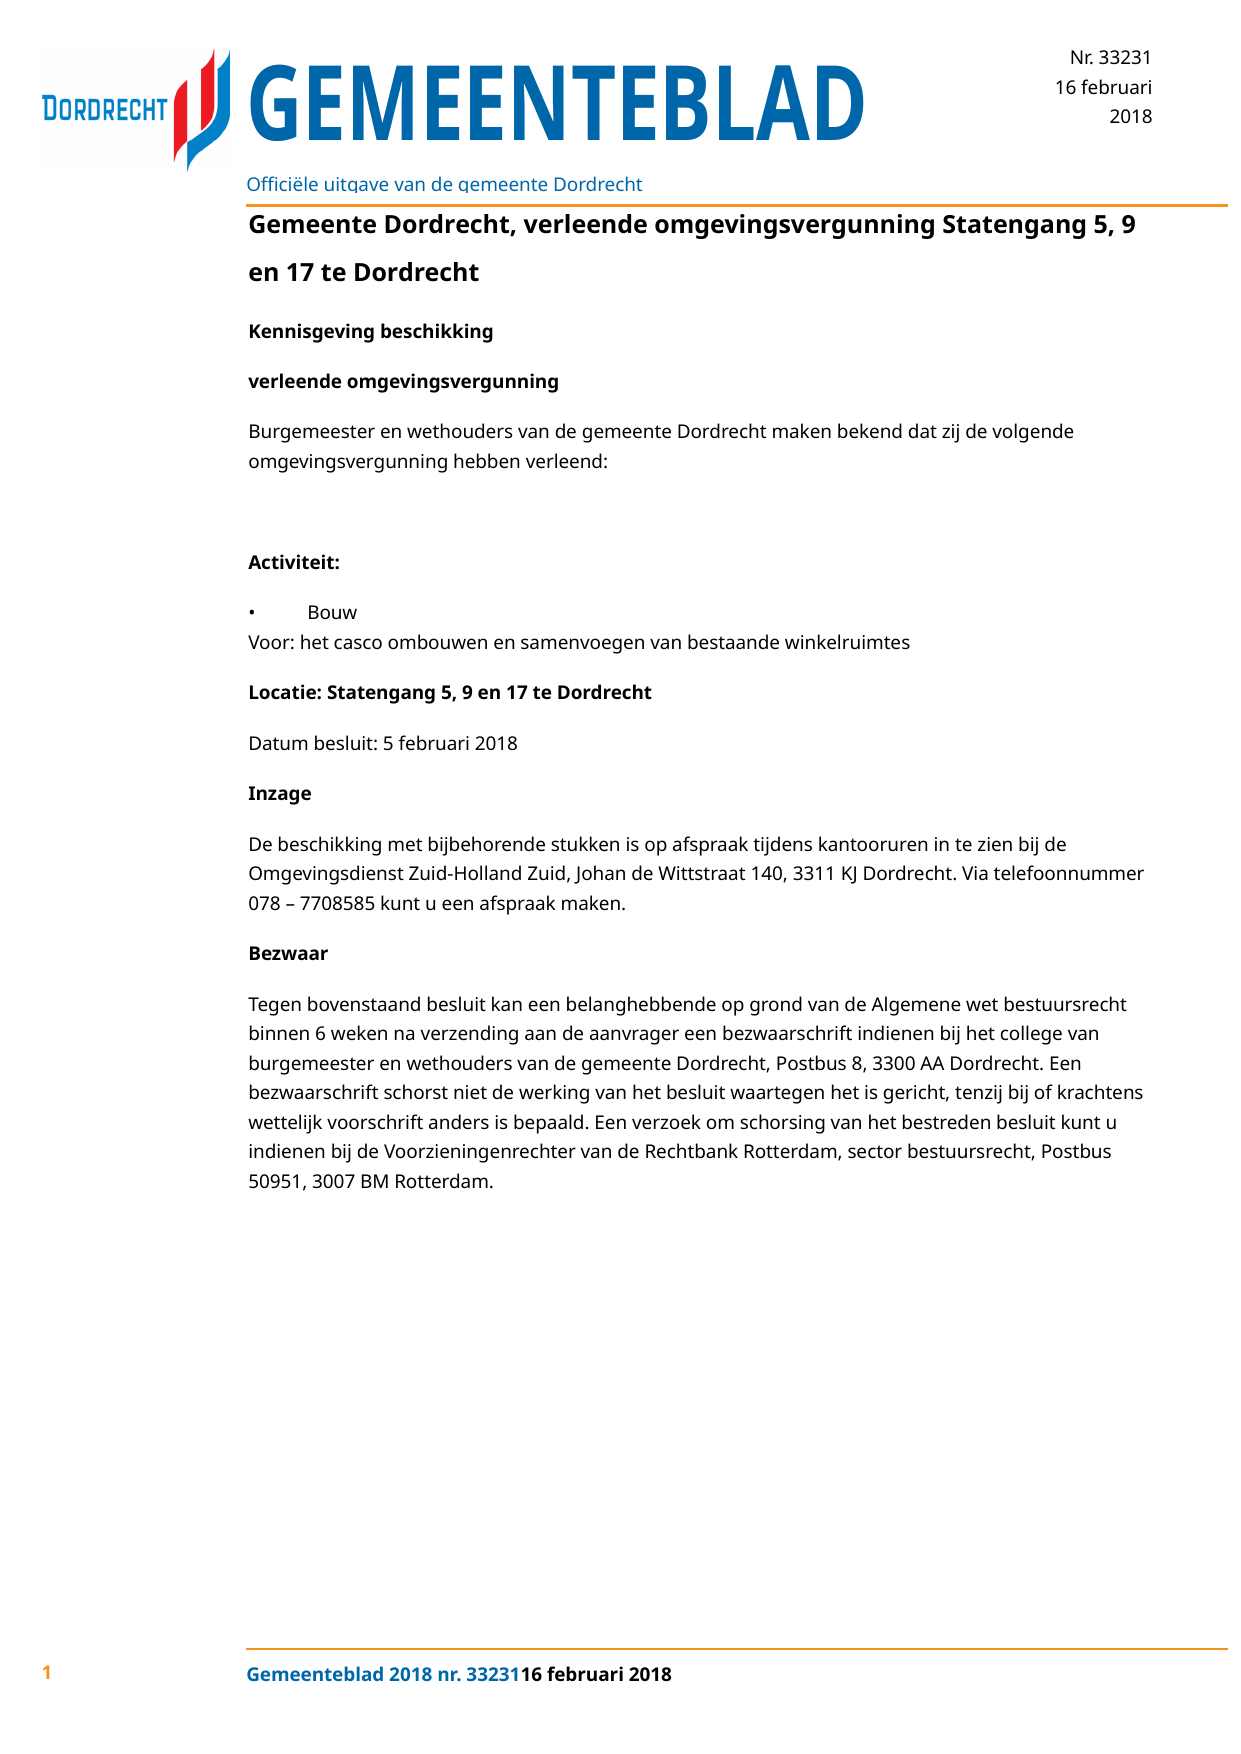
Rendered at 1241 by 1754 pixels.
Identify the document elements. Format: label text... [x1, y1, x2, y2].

text Inzage [248, 780, 1152, 806]
text verleende omgevingsvergunning [248, 368, 1152, 394]
text Voor: het casco ombouwen en samenvoegen van bestaande winkelruimtes [248, 629, 1152, 655]
list Bouw [248, 599, 1152, 625]
text Locatie: Statengang 5, 9 en 17 te Dordrecht [248, 679, 1152, 705]
text Activiteit: [248, 549, 1152, 575]
text Burgemeester en wethouders van de gemeente Dordrecht maken bekend dat zij de volgende omgevingsvergunning hebben verleend: [248, 419, 1152, 474]
text Datum besluit: 5 februari 2018 [248, 730, 1152, 756]
text Bezwaar [248, 940, 1152, 966]
picture [41, 47, 231, 172]
text Kennisgeving beschikking [248, 318, 1152, 344]
text Gemeente Dordrecht, verleende omgevingsvergunning Statengang 5, 9 en 17 te Dordrecht [248, 207, 1152, 288]
text De beschikking met bijbehorende stukken is op afspraak tijdens kantooruren in te zien bij de Omgevingsdienst Zuid-Holland Zuid, Johan de Wittstraat 140, 3311 KJ Dordrecht. Via telefoonnummer 078 – 7708585 kunt u een afspraak maken. [248, 831, 1152, 916]
text Tegen bovenstaand besluit kan een belanghebbende op grond van de Algemene wet bestuursrecht binnen 6 weken na verzending aan de aanvrager een bezwaarschrift indienen bij het college van burgemeester en wethouders van de gemeente Dordrecht, Postbus 8, 3300 AA Dordrecht. Een bezwaarschrift schorst niet de werking van het besluit waartegen het is gericht, tenzij bij of krachtens wettelijk voorschrift anders is bepaald. Een verzoek om schorsing van het bestreden besluit kunt u indienen bij de Voorzieningenrechter van de Rechtbank Rotterdam, sector bestuursrecht, Postbus 50951, 3007 BM Rotterdam. [248, 991, 1152, 1194]
